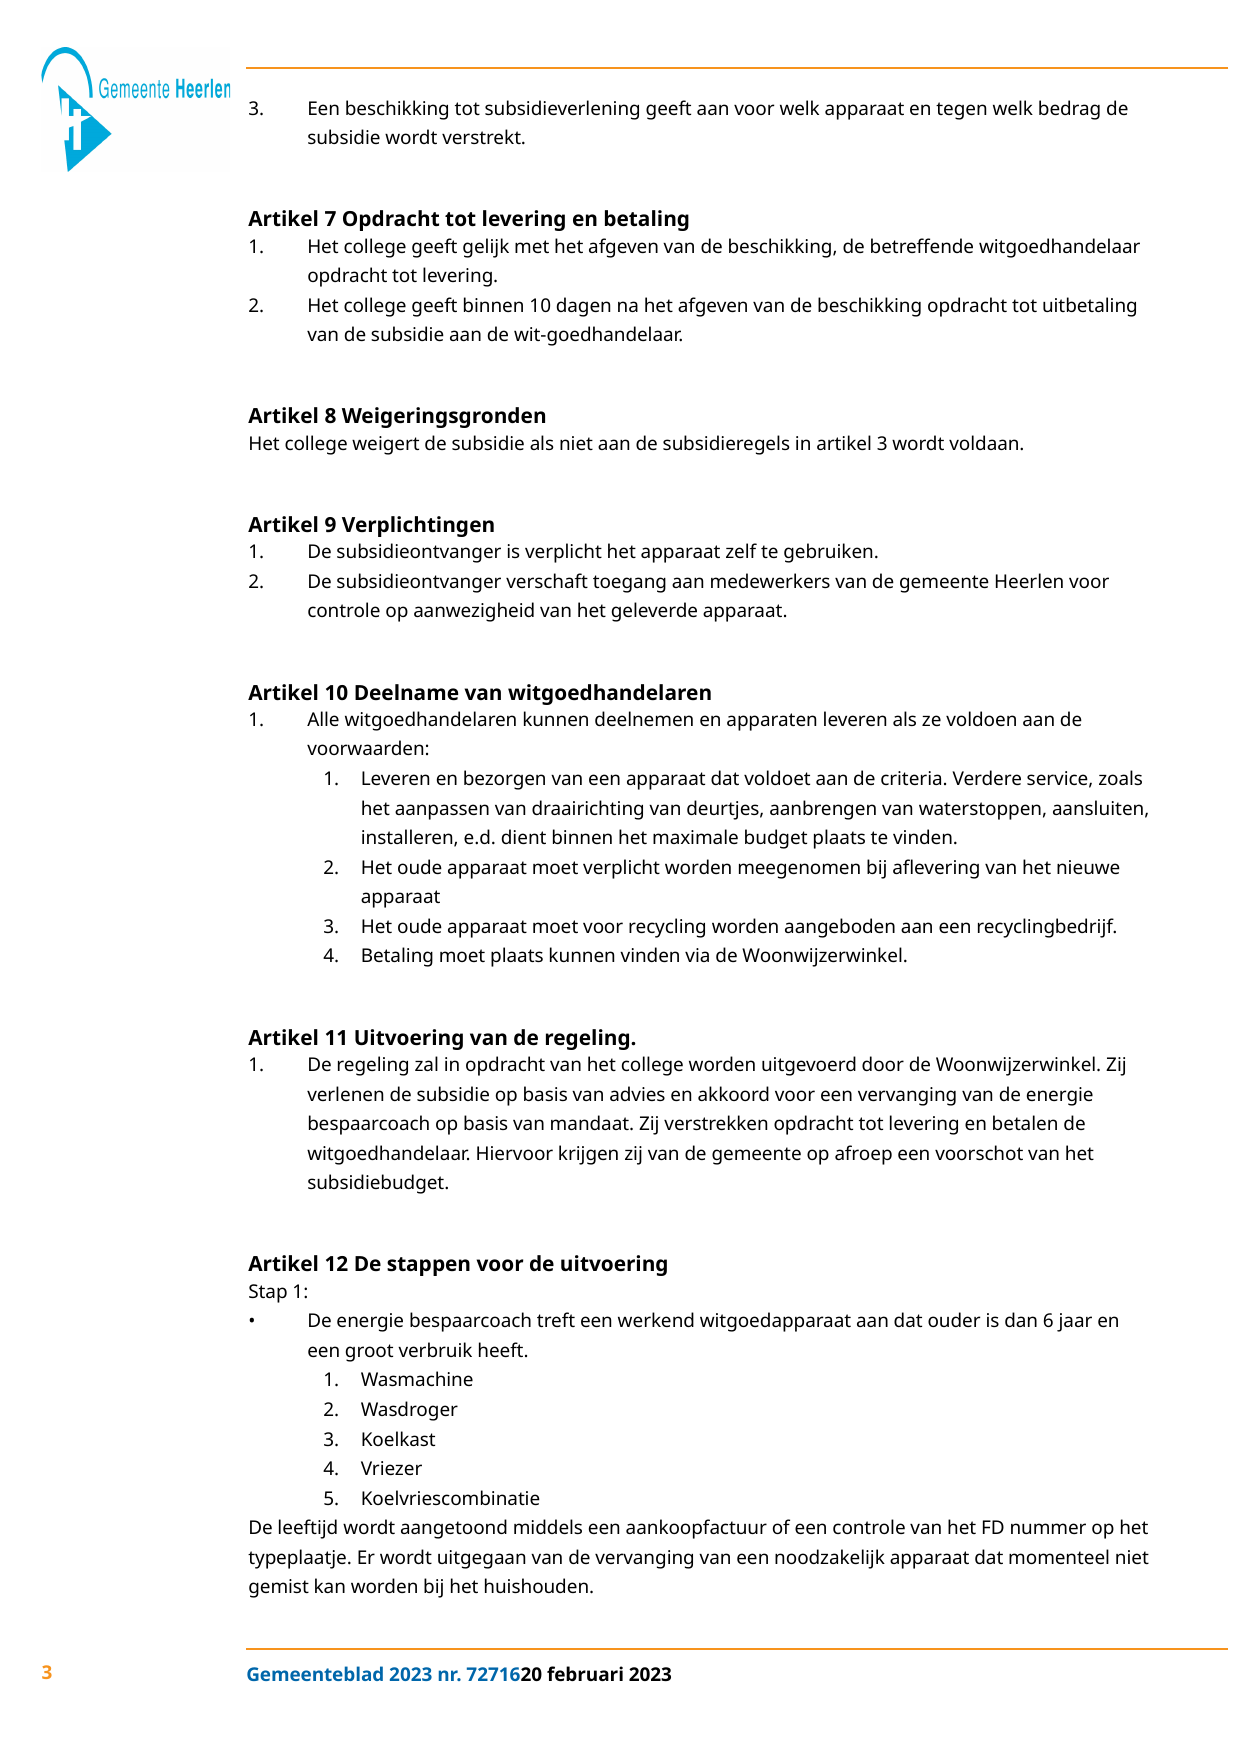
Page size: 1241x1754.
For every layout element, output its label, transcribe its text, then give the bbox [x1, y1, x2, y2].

list Betaling moet plaats kunnen vinden via de Woonwijzerwinkel. [323, 943, 1152, 968]
text Artikel 10 Deelname van witgoedhandelaren [248, 678, 1152, 706]
text Artikel 9 Verplichtingen [248, 510, 1152, 538]
list Het oude apparaat moet verplicht worden meegenomen bij aflevering van het nieuwe apparaat [323, 854, 1152, 909]
text Het college weigert de subsidie als niet aan de subsidieregels in artikel 3 wordt voldaan. [248, 430, 1152, 456]
list De subsidieontvanger verschaft toegang aan medewerkers van de gemeente Heerlen voor controle op aanwezigheid van het geleverde apparaat. [248, 568, 1152, 623]
list Leveren en bezorgen van een apparaat dat voldoet aan de criteria. Verdere service, zoals het aanpassen van draairichting van deurtjes, aanbrengen van waterstoppen, aansluiten, installeren, e.d. dient binnen het maximale budget plaats te vinden. [323, 765, 1152, 850]
text De leeftijd wordt aangetoond middels een aankoopfactuur of een controle van het FD nummer op het typeplaatje. Er wordt uitgegaan van de vervanging van een noodzakelijk apparaat dat momenteel niet gemist kan worden bij het huishouden. [248, 1514, 1152, 1599]
text Artikel 8 Weigeringsgronden [248, 402, 1152, 430]
list Een beschikking tot subsidieverlening geeft aan voor welk apparaat en tegen welk bedrag de subsidie wordt verstrekt. [248, 95, 1152, 150]
list De subsidieontvanger is verplicht het apparaat zelf te gebruiken. [248, 538, 1152, 564]
list Het oude apparaat moet voor recycling worden aangeboden aan een recyclingbedrijf. [323, 913, 1152, 939]
list Vriezer [323, 1455, 1152, 1481]
list Koelvriescombinatie [323, 1485, 1152, 1511]
list De energie bespaarcoach treft een werkend witgoedapparaat aan dat ouder is dan 6 jaar en een groot verbruik heeft. [248, 1307, 1152, 1363]
text Artikel 7 Opdracht tot levering en betaling [248, 204, 1152, 233]
text Stap 1: [248, 1278, 1152, 1304]
text Artikel 11 Uitvoering van de regeling. [248, 1023, 1152, 1051]
list Koelkast [323, 1426, 1152, 1452]
list Alle witgoedhandelaren kunnen deelnemen en apparaten leveren als ze voldoen aan de voorwaarden: [248, 706, 1152, 761]
list Wasdroger [323, 1396, 1152, 1422]
list Het college geeft gelijk met het afgeven van de beschikking, de betreffende witgoedhandelaar opdracht tot levering. [248, 233, 1152, 288]
picture [41, 47, 231, 172]
list Het college geeft binnen 10 dagen na het afgeven van de beschikking opdracht tot uitbetaling van de subsidie aan de wit-goedhandelaar. [248, 292, 1152, 347]
picture [41, 47, 59, 70]
text Artikel 12 De stappen voor de uitvoering [248, 1249, 1152, 1278]
list Wasmachine [323, 1367, 1152, 1392]
list De regeling zal in opdracht van het college worden uitgevoerd door de Woonwijzerwinkel. Zij verlenen de subsidie op basis van advies en akkoord voor een vervanging van de energie bespaarcoach op basis van mandaat. Zij verstrekken opdracht tot levering en betalen de witgoedhandelaar. Hiervoor krijgen zij van de gemeente op afroep een voorschot van het subsidiebudget. [248, 1051, 1152, 1195]
